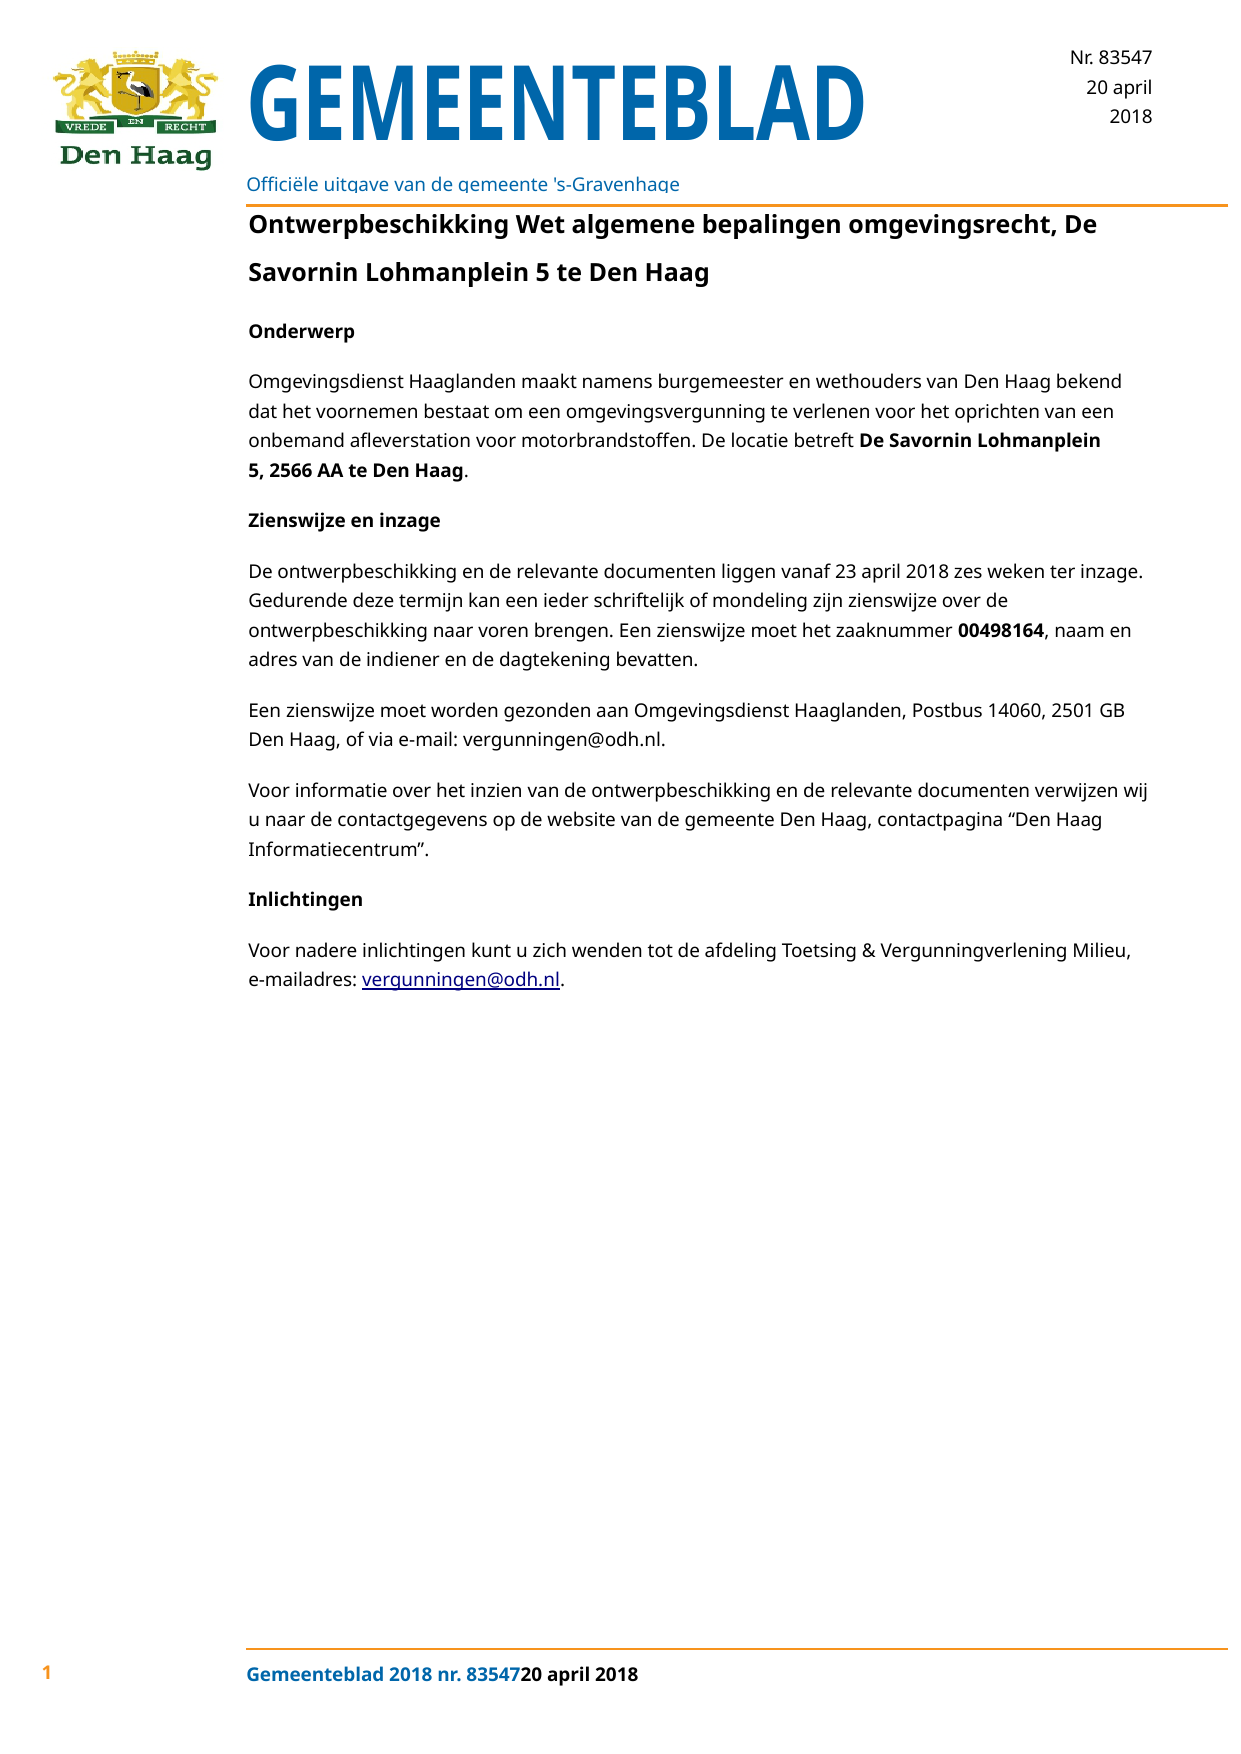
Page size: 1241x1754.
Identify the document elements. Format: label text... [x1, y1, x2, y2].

text Omgevingsdienst Haaglanden maakt namens burgemeester en wethouders van Den Haag bekend dat het voornemen bestaat om een omgevingsvergunning te verlenen voor het oprichten van een onbemand afleverstation voor motorbrandstoffen. De locatie betreft De Savornin Lohmanplein 5, 2566 AA te Den Haag. [248, 368, 1152, 483]
text Zienswijze en inzage [248, 507, 1152, 533]
text Inlichtingen [248, 887, 1152, 912]
text Voor nadere inlichtingen kunt u zich wenden tot de afdeling Toetsing & Vergunningverlening Milieu, e-mailadres: vergunningen@odh.nl. [248, 937, 1152, 992]
picture [41, 47, 231, 172]
text De ontwerpbeschikking en de relevante documenten liggen vanaf 23 april 2018 zes weken ter inzage. Gedurende deze termijn kan een ieder schriftelijk of mondeling zijn zienswijze over de ontwerpbeschikking naar voren brengen. Een zienswijze moet het zaaknummer 00498164, naam en adres van de indiener en de dagtekening bevatten. [248, 558, 1152, 672]
text Ontwerpbeschikking Wet algemene bepalingen omgevingsrecht, De Savornin Lohmanplein 5 te Den Haag [248, 207, 1152, 288]
text Een zienswijze moet worden gezonden aan Omgevingsdienst Haaglanden, Postbus 14060, 2501 GB Den Haag, of via e-mail: vergunningen@odh.nl. [248, 697, 1152, 752]
text Onderwerp [248, 318, 1152, 344]
text Voor informatie over het inzien van de ontwerpbeschikking en de relevante documenten verwijzen wij u naar de contactgegevens op de website van de gemeente Den Haag, contactpagina “Den Haag Informatiecentrum”. [248, 777, 1152, 862]
